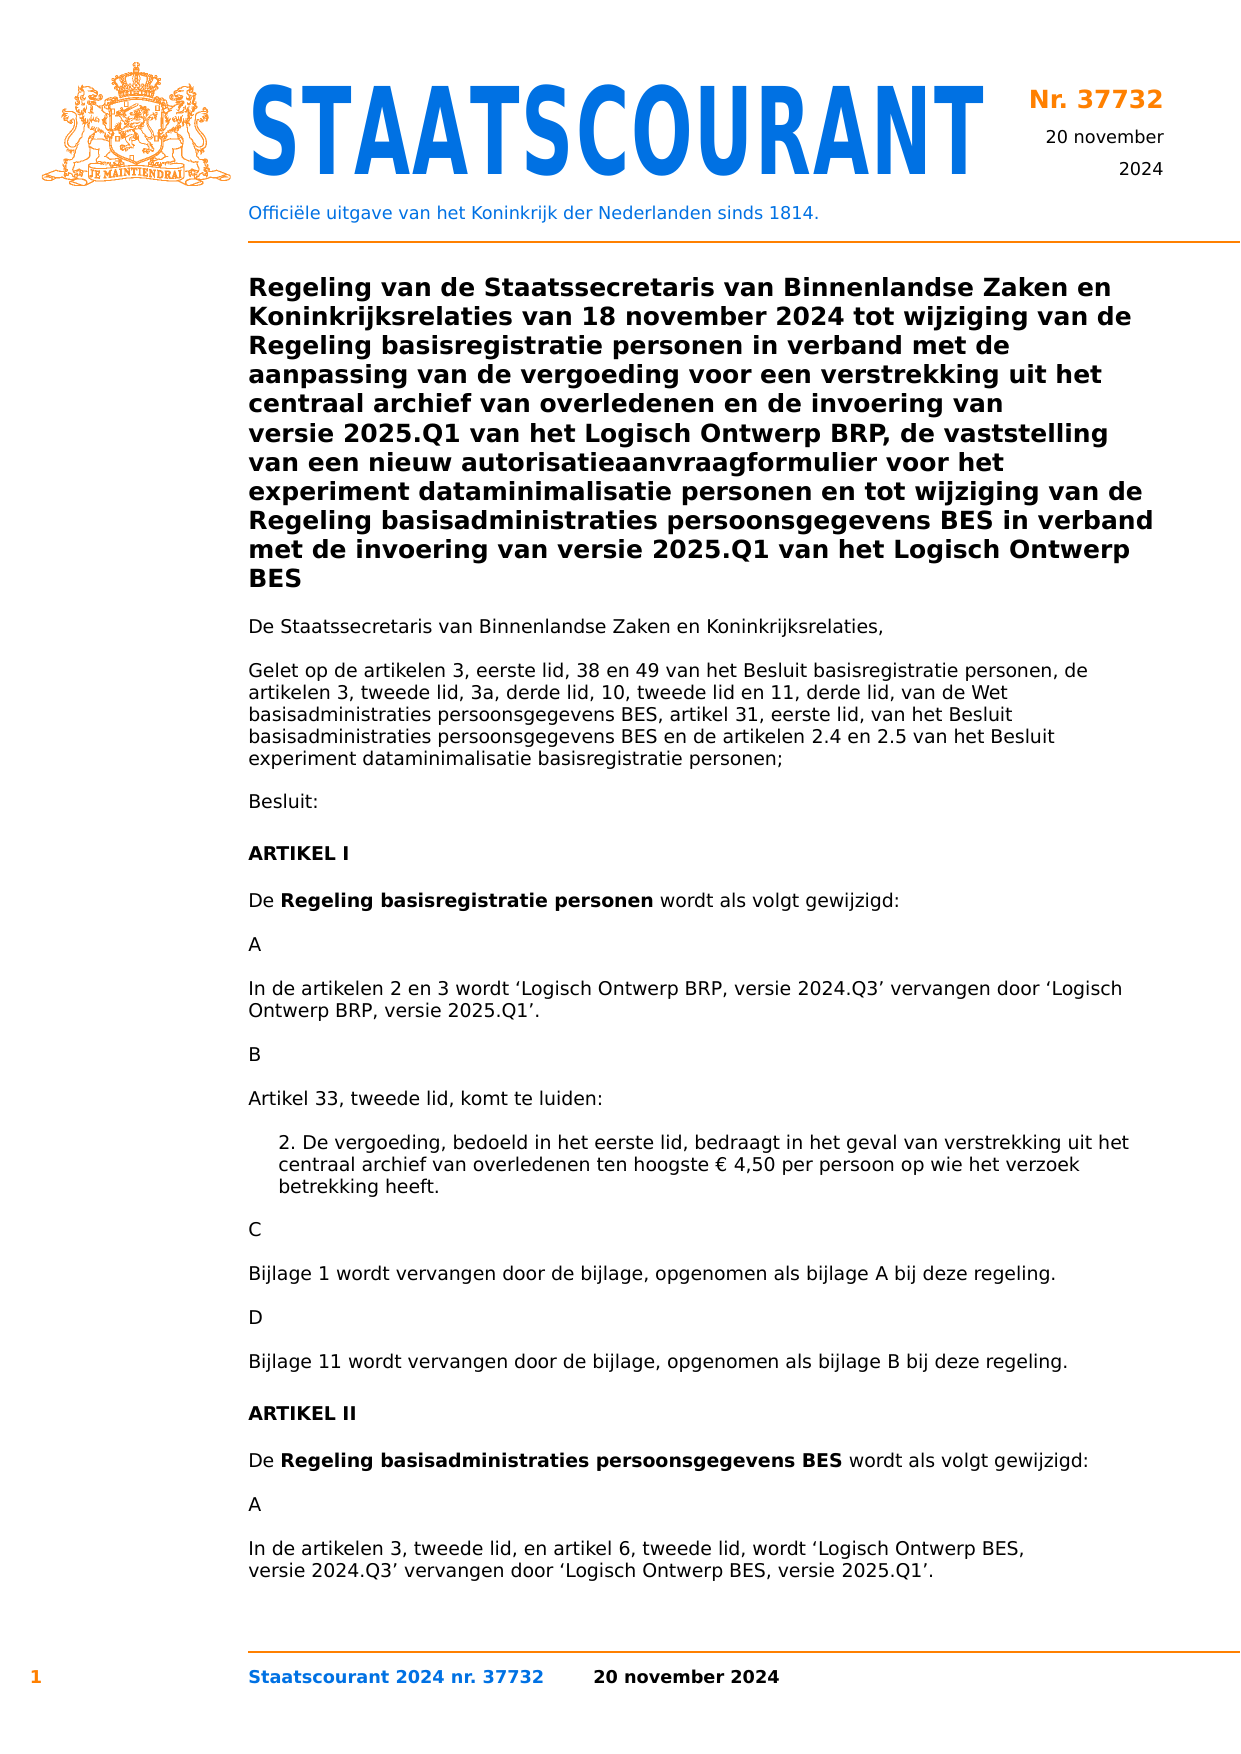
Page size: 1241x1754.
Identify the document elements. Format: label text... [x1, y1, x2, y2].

text Artikel 33, tweede lid, komt te luiden: [248, 1088, 1163, 1110]
text Besluit: [248, 791, 1163, 813]
text B [248, 1044, 1163, 1066]
text C [248, 1219, 1163, 1241]
table_header STAATSCOURANT [248, 62, 998, 203]
text De Regeling basisadministraties persoonsgegevens BES wordt als volgt gewijzigd: [248, 1450, 1163, 1472]
text In de artikelen 2 en 3 wordt ‘Logisch Ontwerp BRP, versie 2024.Q3’ vervangen door ‘Logisch Ontwerp BRP, versie 2025.Q1’. [248, 978, 1163, 1022]
subtitle ARTIKEL I [248, 843, 1163, 865]
table_cell Officiële uitgave van het Koninkrijk der Nederlanden sinds 1814. [248, 203, 1240, 241]
text A [248, 934, 1163, 956]
text De Regeling basisregistratie personen wordt als volgt gewijzigd: [248, 890, 1163, 912]
text Bijlage 1 wordt vervangen door de bijlage, opgenomen als bijlage A bij deze regeling. [248, 1263, 1163, 1285]
subtitle ARTIKEL II [248, 1403, 1163, 1425]
text Gelet op de artikelen 3, eerste lid, 38 en 49 van het Besluit basisregistratie personen, de artikelen 3, tweede lid, 3a, derde lid, 10, tweede lid en 11, derde lid, van de Wet basisadministraties persoonsgegevens BES, artikel 31, eerste lid, van het Besluit basisadministraties persoonsgegevens BES en de artikelen 2.4 en 2.5 van het Besluit experiment dataminimalisatie basisregistratie personen; [248, 659, 1163, 769]
table_header Nr. 37732 [998, 62, 1240, 121]
table_cell 2024 [998, 153, 1240, 203]
text In de artikelen 3, tweede lid, en artikel 6, tweede lid, wordt ‘Logisch Ontwerp BES, versie 2024.Q3’ vervangen door ‘Logisch Ontwerp BES, versie 2025.Q1’. [248, 1538, 1163, 1582]
text 2. De vergoeding, bedoeld in het eerste lid, bedraagt in het geval van verstrekking uit het centraal archief van overledenen ten hoogste € 4,50 per persoon op wie het verzoek betrekking heeft. [278, 1132, 1163, 1197]
text Bijlage 11 wordt vervangen door de bijlage, opgenomen als bijlage B bij deze regeling. [248, 1351, 1163, 1373]
table_cell 20 november [998, 121, 1240, 153]
text A [248, 1494, 1163, 1516]
picture [41, 62, 231, 186]
text De Staatssecretaris van Binnenlandse Zaken en Koninkrijksrelaties, [248, 616, 1163, 638]
text D [248, 1307, 1163, 1329]
subtitle Regeling van de Staatssecretaris van Binnenlandse Zaken en Koninkrijksrelaties van 18 november 2024 tot wijziging van de Regeling basisregistratie personen in verband met de aanpassing van de vergoeding voor een verstrekking uit het centraal archief van overledenen en de invoering van versie 2025.Q1 van het Logisch Ontwerp BRP, de vaststelling van een nieuw autorisatieaanvraagformulier voor het experiment dataminimalisatie personen en tot wijziging van de Regeling basisadministraties persoonsgegevens BES in verband met de invoering van versie 2025.Q1 van het Logisch Ontwerp BES [248, 273, 1163, 594]
table_header [25, 62, 248, 241]
